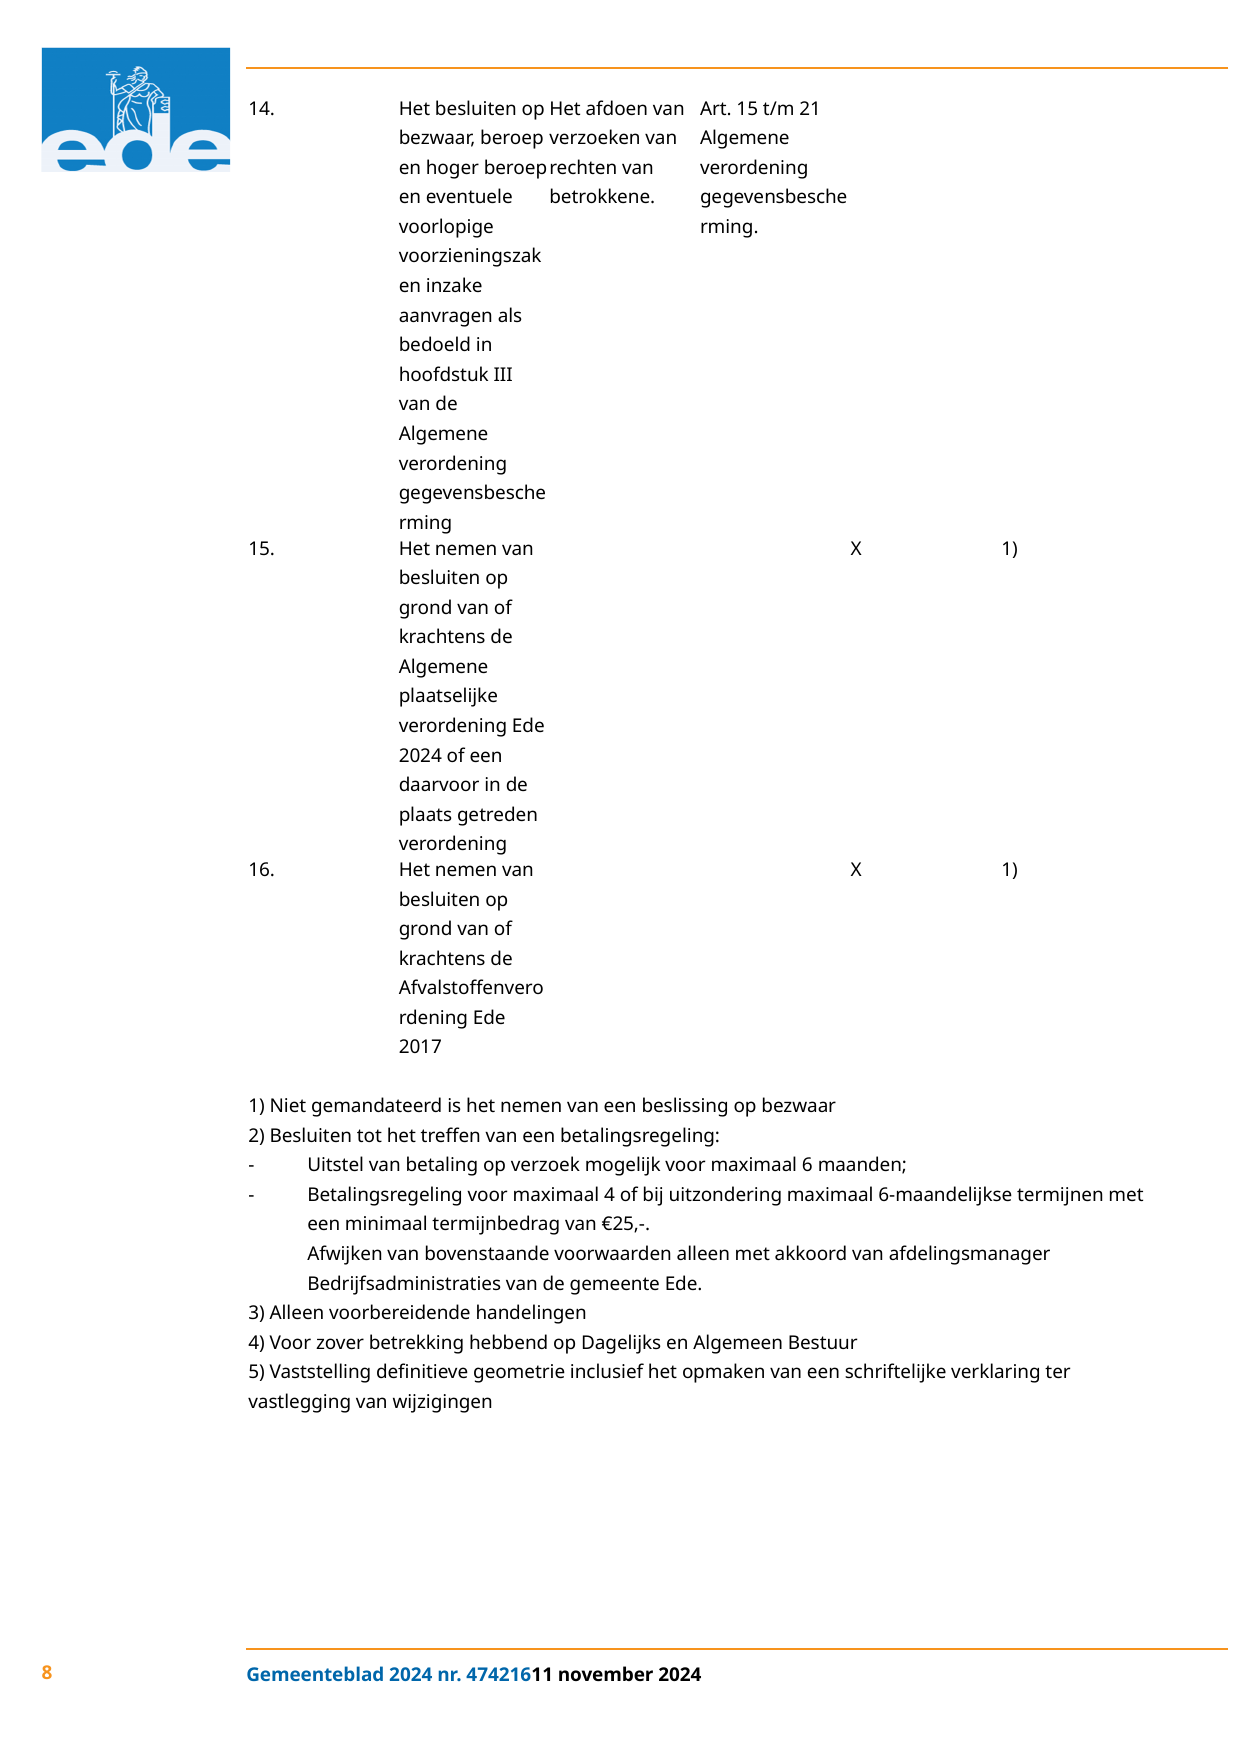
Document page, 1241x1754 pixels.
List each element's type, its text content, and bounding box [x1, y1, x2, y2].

table_cell 15. [248, 535, 398, 856]
text 2) Besluiten tot het treffen van een betalingsregeling: [248, 1122, 1152, 1148]
table_cell Het besluiten op bezwaar, beroep en hoger beroep en eventuele voorlopige voorzieningszaken inzake aanvragen als bedoeld in hoofdstuk III van de Algemene verordening gegevensbescherming [399, 95, 549, 535]
table_cell [549, 535, 700, 856]
table_cell Het nemen van besluiten op grond van of krachtens de Algemene plaatselijke verordening Ede 2024 of een daarvoor in de plaats getreden verordening [399, 535, 549, 856]
picture [41, 47, 231, 172]
table_cell 14. [248, 95, 398, 535]
text 4) Voor zover betrekking hebbend op Dagelijks en Algemeen Bestuur [248, 1329, 1152, 1355]
table_cell X [850, 856, 1001, 1059]
table_cell Art. 15 t/m 21 Algemene verordening gegevensbescherming. [700, 95, 850, 535]
list Afwijken van bovenstaande voorwaarden alleen met akkoord van afdelingsmanager Bedrijfsadministraties van de gemeente Ede. [248, 1240, 1152, 1296]
table_cell 1) [1001, 856, 1152, 1059]
table_cell Het nemen van besluiten op grond van of krachtens de Afvalstoffenverordening Ede 2017 [399, 856, 549, 1059]
table_cell [700, 856, 850, 1059]
table_cell Het afdoen van verzoeken van rechten van betrokkene. [549, 95, 700, 535]
text 5) Vaststelling definitieve geometrie inclusief het opmaken van een schriftelijke verklaring ter vastlegging van wijzigingen [248, 1358, 1152, 1414]
text 1) Niet gemandateerd is het nemen van een beslissing op bezwaar [248, 1092, 1152, 1118]
table_cell [549, 856, 700, 1059]
list Betalingsregeling voor maximaal 4 of bij uitzondering maximaal 6-maandelijkse termijnen met een minimaal termijnbedrag van €25,-. [248, 1181, 1152, 1236]
table_cell [850, 95, 1001, 535]
text 3) Alleen voorbereidende handelingen [248, 1299, 1152, 1325]
table_cell X [850, 535, 1001, 856]
table_cell 16. [248, 856, 398, 1059]
list Uitstel van betaling op verzoek mogelijk voor maximaal 6 maanden; [248, 1151, 1152, 1177]
table_cell [700, 535, 850, 856]
table_cell [1001, 95, 1152, 535]
table_cell 1) [1001, 535, 1152, 856]
